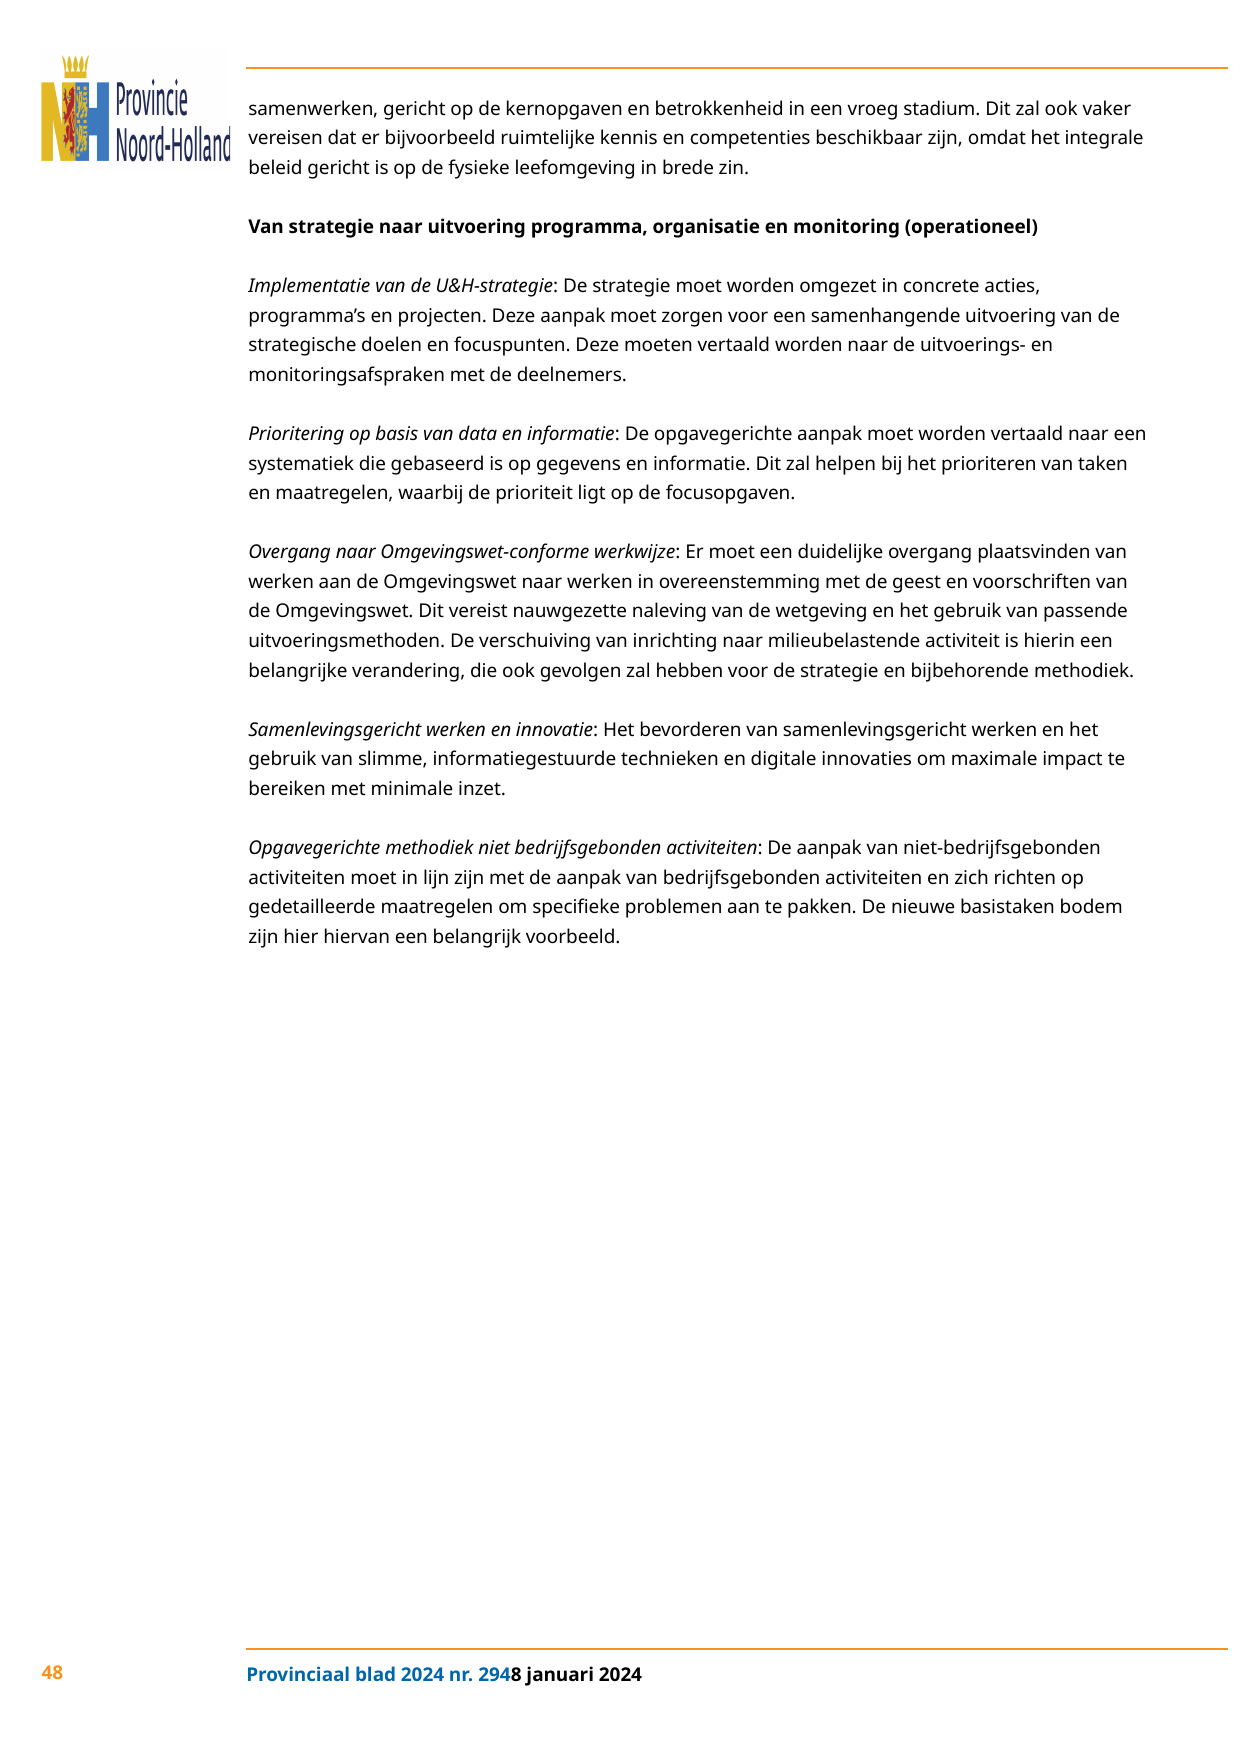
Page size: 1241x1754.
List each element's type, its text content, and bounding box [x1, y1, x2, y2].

text Van strategie naar uitvoering programma, organisatie en monitoring (operationeel) [248, 213, 1152, 239]
text samenwerken, gericht op de kernopgaven en betrokkenheid in een vroeg stadium. Dit zal ook vaker vereisen dat er bijvoorbeeld ruimtelijke kennis en competenties beschikbaar zijn, omdat het integrale beleid gericht is op de fysieke leefomgeving in brede zin. [248, 95, 1152, 180]
text Implementatie van de U&H-strategie: De strategie moet worden omgezet in concrete acties, programma’s en projecten. Deze aanpak moet zorgen voor een samenhangende uitvoering van de strategische doelen en focuspunten. Deze moeten vertaald worden naar de uitvoerings- en monitoringsafspraken met de deelnemers. [248, 272, 1152, 387]
text Samenlevingsgericht werken en innovatie: Het bevorderen van samenlevingsgericht werken en het gebruik van slimme, informatiegestuurde technieken en digitale innovaties om maximale impact te bereiken met minimale inzet. [248, 716, 1152, 801]
text Prioritering op basis van data en informatie: De opgavegerichte aanpak moet worden vertaald naar een systematiek die gebaseerd is op gegevens en informatie. Dit zal helpen bij het prioriteren van taken en maatregelen, waarbij de prioriteit ligt op de focusopgaven. [248, 420, 1152, 505]
text Overgang naar Omgevingswet-conforme werkwijze: Er moet een duidelijke overgang plaatsvinden van werken aan de Omgevingswet naar werken in overeenstemming met de geest en voorschriften van de Omgevingswet. Dit vereist nauwgezette naleving van de wetgeving en het gebruik van passende uitvoeringsmethoden. De verschuiving van inrichting naar milieubelastende activiteit is hierin een belangrijke verandering, die ook gevolgen zal hebben voor de strategie en bijbehorende methodiek. [248, 538, 1152, 683]
text Opgavegerichte methodiek niet bedrijfsgebonden activiteiten: De aanpak van niet-bedrijfsgebonden activiteiten moet in lijn zijn met de aanpak van bedrijfsgebonden activiteiten en zich richten op gedetailleerde maatregelen om specifieke problemen aan te pakken. De nieuwe basistaken bodem zijn hier hiervan een belangrijk voorbeeld. [248, 834, 1152, 949]
picture [41, 47, 231, 172]
